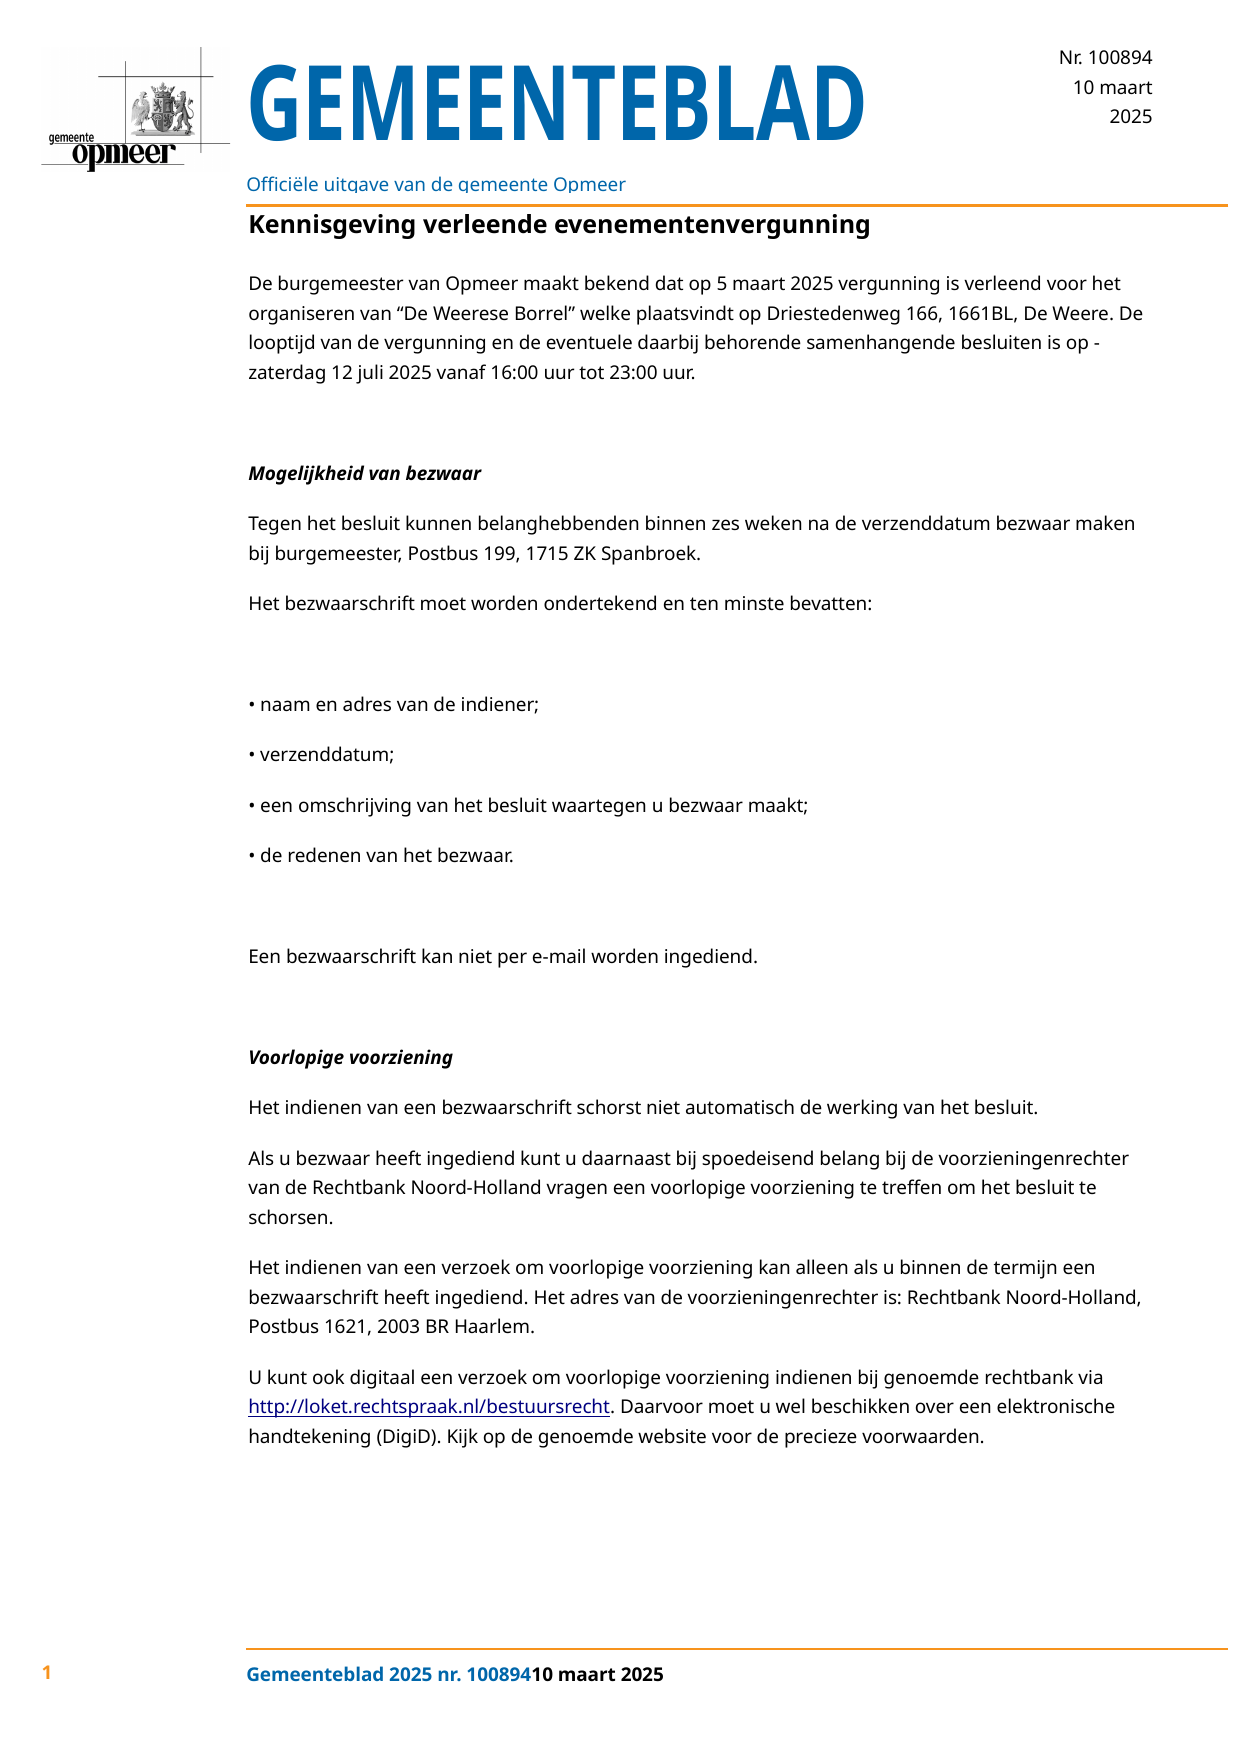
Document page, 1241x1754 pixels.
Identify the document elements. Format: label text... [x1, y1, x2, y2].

text Een bezwaarschrift kan niet per e-mail worden ingediend. [248, 943, 1152, 969]
text U kunt ook digitaal een verzoek om voorlopige voorziening indienen bij genoemde rechtbank via http://loket.rechtspraak.nl/bestuursrecht. Daarvoor moet u wel beschikken over een elektronische handtekening (DigiD). Kijk op de genoemde website voor de precieze voorwaarden. [248, 1364, 1152, 1449]
text Als u bezwaar heeft ingediend kunt u daarnaast bij spoedeisend belang bij de voorzieningenrechter van de Rechtbank Noord-Holland vragen een voorlopige voorziening te treffen om het besluit te schorsen. [248, 1145, 1152, 1230]
text Tegen het besluit kunnen belanghebbenden binnen zes weken na de verzenddatum bezwaar maken bij burgemeester, Postbus 199, 1715 ZK Spanbroek. [248, 510, 1152, 566]
text Mogelijkheid van bezwaar [248, 460, 1152, 486]
text Het bezwaarschrift moet worden ondertekend en ten minste bevatten: [248, 590, 1152, 616]
text De burgemeester van Opmeer maakt bekend dat op 5 maart 2025 vergunning is verleend voor het organiseren van “De Weerese Borrel” welke plaatsvindt op Driestedenweg 166, 1661BL, De Weere. De looptijd van de vergunning en de eventuele daarbij behorende samenhangende besluiten is op - zaterdag 12 juli 2025 vanaf 16:00 uur tot 23:00 uur. [248, 270, 1152, 385]
text • naam en adres van de indiener; [248, 691, 1152, 717]
text Het indienen van een bezwaarschrift schorst niet automatisch de werking van het besluit. [248, 1094, 1152, 1120]
text Het indienen van een verzoek om voorlopige voorziening kan alleen als u binnen de termijn een bezwaarschrift heeft ingediend. Het adres van de voorzieningenrechter is: Rechtbank Noord-Holland, Postbus 1621, 2003 BR Haarlem. [248, 1254, 1152, 1339]
text Voorlopige voorziening [248, 1044, 1152, 1070]
text Kennisgeving verleende evenementenvergunning [248, 207, 1152, 241]
text • een omschrijving van het besluit waartegen u bezwaar maakt; [248, 792, 1152, 818]
text • verzenddatum; [248, 742, 1152, 767]
text • de redenen van het bezwaar. [248, 842, 1152, 868]
picture [41, 47, 231, 172]
